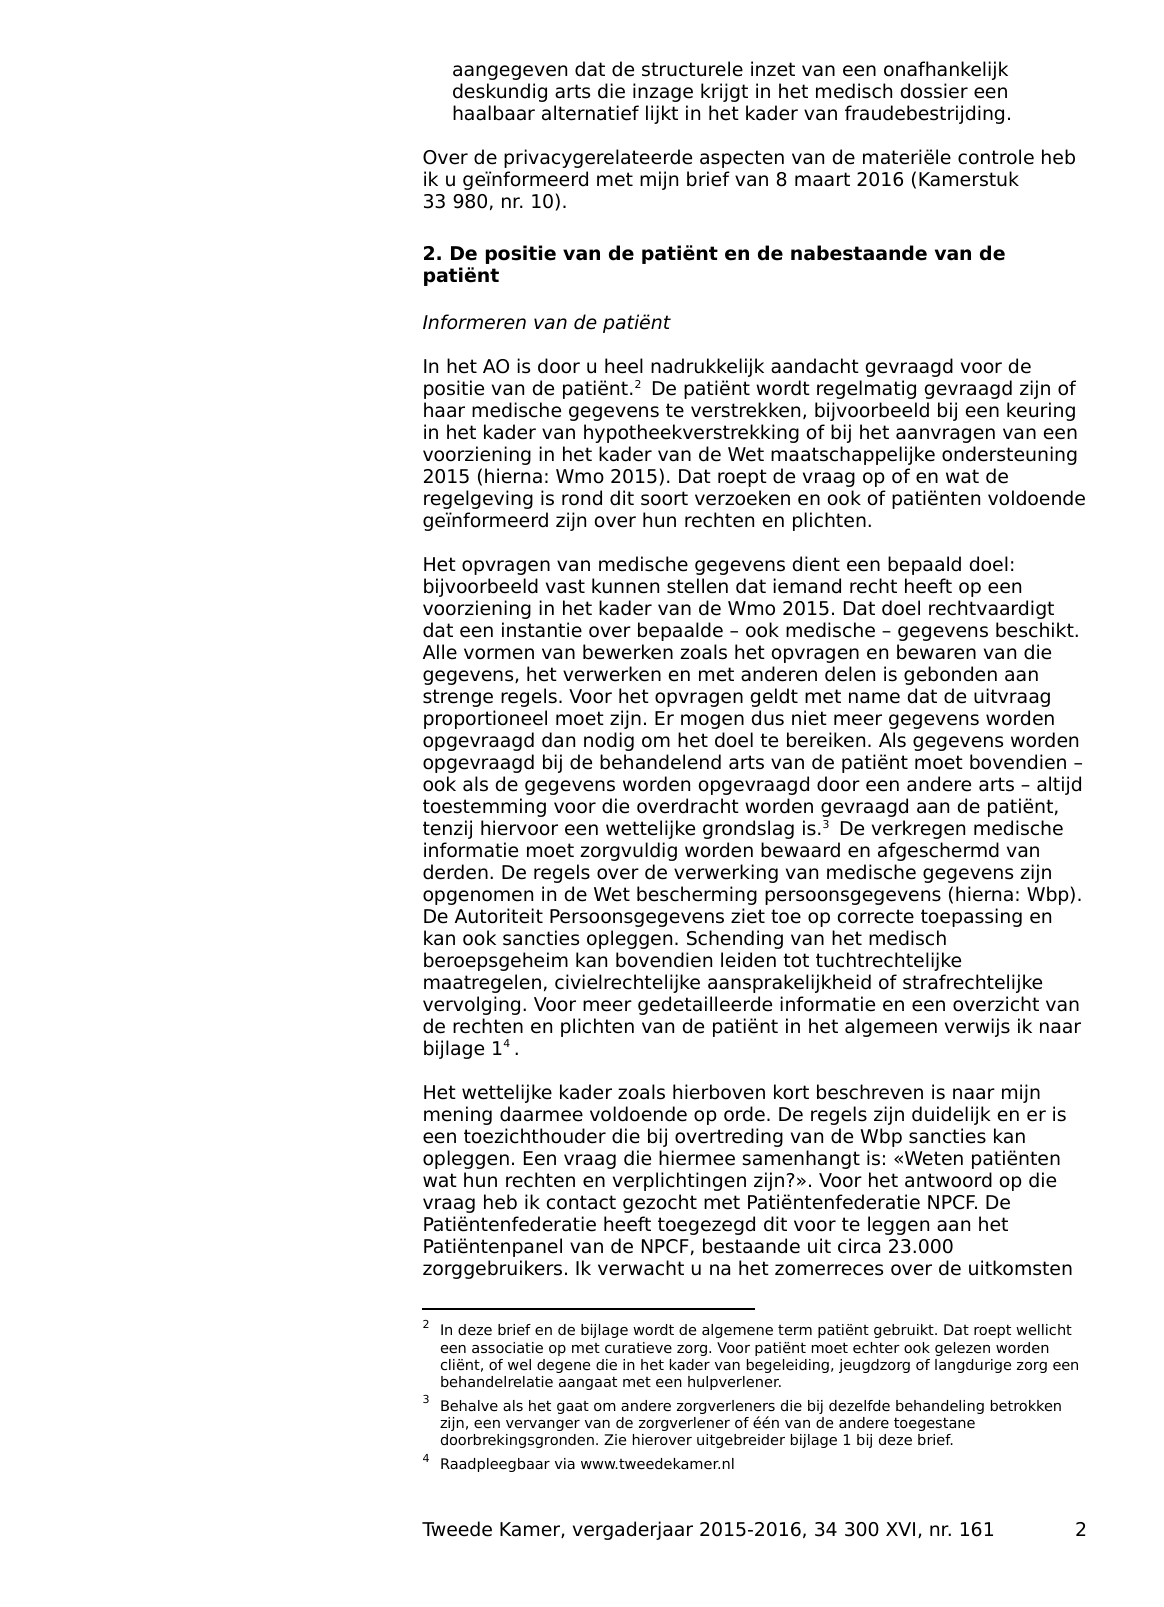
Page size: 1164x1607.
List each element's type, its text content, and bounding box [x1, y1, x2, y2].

text aangegeven dat de structurele inzet van een onafhankelijk deskundig arts die inzage krijgt in het medisch dossier een haalbaar alternatief lijkt in het kader van fraudebestrijding. [452, 59, 1087, 125]
text Behalve als het gaat om andere zorgverleners die bij dezelfde behandeling betrokken zijn, een vervanger van de zorgverlener of één van de andere toegestane doorbrekingsgronden. Zie hierover uitgebreider bijlage 1 bij deze brief. [422, 1393, 1087, 1449]
text Over de privacygerelateerde aspecten van de materiële controle heb ik u geïnformeerd met mijn brief van 8 maart 2016 (Kamerstuk 33 980, nr. 10). [422, 147, 1087, 213]
text Het wettelijke kader zoals hierboven kort beschreven is naar mijn mening daarmee voldoende op orde. De regels zijn duidelijk en er is een toezichthouder die bij overtreding van de Wbp sancties kan opleggen. Een vraag die hiermee samenhangt is: «Weten patiënten wat hun rechten en verplichtingen zijn?». Voor het antwoord op die vraag heb ik contact gezocht met Patiëntenfederatie NPCF. De Patiëntenfederatie heeft toegezegd dit voor te leggen aan het Patiëntenpanel van de NPCF, bestaande uit circa 23.000 zorggebruikers. Ik verwacht u na het zomerreces over de uitkomsten [422, 1082, 1087, 1280]
subtitle 2. De positie van de patiënt en de nabestaande van de patiënt [422, 243, 1087, 287]
text In het AO is door u heel nadrukkelijk aandacht gevraagd voor de positie van de patiënt. De patiënt wordt regelmatig gevraagd zijn of haar medische gegevens te verstrekken, bijvoorbeeld bij een keuring in het kader van hypotheekverstrekking of bij het aanvragen van een voorziening in het kader van de Wet maatschappelijke ondersteuning 2015 (hierna: Wmo 2015). Dat roept de vraag op of en wat de regelgeving is rond dit soort verzoeken en ook of patiënten voldoende geïnformeerd zijn over hun rechten en plichten. [422, 356, 1087, 532]
text Raadpleegbaar via www.tweedekamer.nl [422, 1452, 1087, 1474]
text In deze brief en de bijlage wordt de algemene term patiënt gebruikt. Dat roept wellicht een associatie op met curatieve zorg. Voor patiënt moet echter ook gelezen worden cliënt, of wel degene die in het kader van begeleiding, jeugdzorg of langdurige zorg een behandelrelatie aangaat met een hulpverlener. [422, 1318, 1087, 1391]
subtitle Informeren van de patiënt [422, 312, 1087, 334]
text Het opvragen van medische gegevens dient een bepaald doel: bijvoorbeeld vast kunnen stellen dat iemand recht heeft op een voorziening in het kader van de Wmo 2015. Dat doel rechtvaardigt dat een instantie over bepaalde – ook medische – gegevens beschikt. Alle vormen van bewerken zoals het opvragen en bewaren van die gegevens, het verwerken en met anderen delen is gebonden aan strenge regels. Voor het opvragen geldt met name dat de uitvraag proportioneel moet zijn. Er mogen dus niet meer gegevens worden opgevraagd dan nodig om het doel te bereiken. Als gegevens worden opgevraagd bij de behandelend arts van de patiënt moet bovendien – ook als de gegevens worden opgevraagd door een andere arts – altijd toestemming voor die overdracht worden gevraagd aan de patiënt, tenzij hiervoor een wettelijke grondslag is. De verkregen medische informatie moet zorgvuldig worden bewaard en afgeschermd van derden. De regels over de verwerking van medische gegevens zijn opgenomen in de Wet bescherming persoonsgegevens (hierna: Wbp). De Autoriteit Persoonsgegevens ziet toe op correcte toepassing en kan ook sancties opleggen. Schending van het medisch beroepsgeheim kan bovendien leiden tot tuchtrechtelijke maatregelen, civielrechtelijke aansprakelijkheid of strafrechtelijke vervolging. Voor meer gedetailleerde informatie en een overzicht van de rechten en plichten van de patiënt in het algemeen verwijs ik naar bijlage 1. [422, 554, 1087, 1060]
